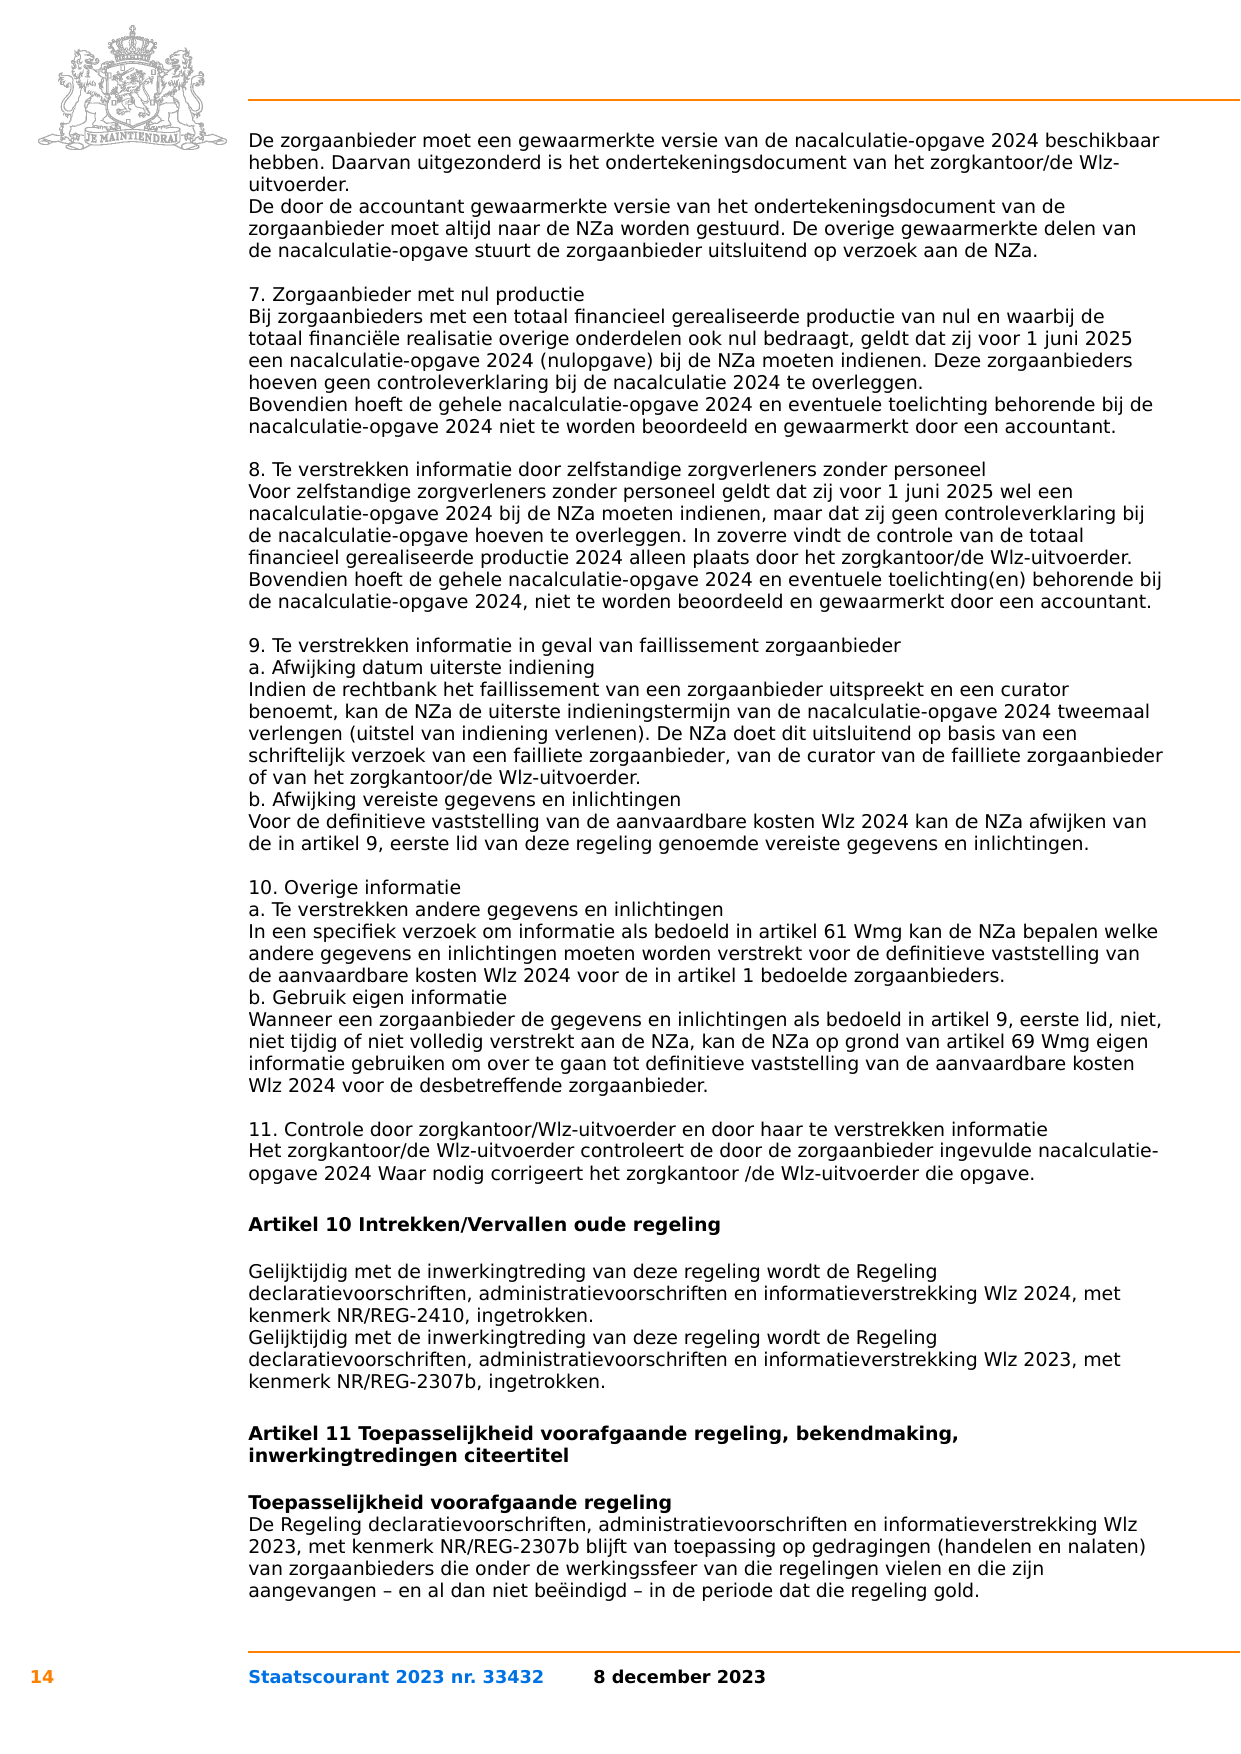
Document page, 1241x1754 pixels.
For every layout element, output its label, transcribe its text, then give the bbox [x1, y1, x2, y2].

text Gelijktijdig met de inwerkingtreding van deze regeling wordt de Regeling declaratievoorschriften, administratievoorschriften en informatieverstrekking Wlz 2024, met kenmerk NR/REG-2410, ingetrokken. [248, 1261, 1163, 1327]
text 7. Zorgaanbieder met nul productie [248, 284, 1163, 306]
subtitle Artikel 11 Toepasselijkheid voorafgaande regeling, bekendmaking, inwerkingtredingen citeertitel [248, 1423, 1163, 1467]
text Bovendien hoeft de gehele nacalculatie-opgave 2024 en eventuele toelichting(en) behorende bij de nacalculatie-opgave 2024, niet te worden beoordeeld en gewaarmerkt door een accountant. [248, 569, 1163, 613]
text Voor zelfstandige zorgverleners zonder personeel geldt dat zij voor 1 juni 2025 wel een nacalculatie-opgave 2024 bij de NZa moeten indienen, maar dat zij geen controleverklaring bij de nacalculatie-opgave hoeven te overleggen. In zoverre vindt de controle van de totaal financieel gerealiseerde productie 2024 alleen plaats door het zorgkantoor/de Wlz-uitvoerder. [248, 481, 1163, 569]
text 9. Te verstrekken informatie in geval van faillissement zorgaanbieder [248, 635, 1163, 657]
text De zorgaanbieder moet een gewaarmerkte versie van de nacalculatie-opgave 2024 beschikbaar hebben. Daarvan uitgezonderd is het ondertekeningsdocument van het zorgkantoor/de Wlz-uitvoerder. [248, 130, 1163, 196]
text 11. Controle door zorgkantoor/Wlz-uitvoerder en door haar te verstrekken informatie [248, 1118, 1163, 1140]
text Wanneer een zorgaanbieder de gegevens en inlichtingen als bedoeld in artikel 9, eerste lid, niet, niet tijdig of niet volledig verstrekt aan de NZa, kan de NZa op grond van artikel 69 Wmg eigen informatie gebruiken om over te gaan tot definitieve vaststelling van de aanvaardbare kosten Wlz 2024 voor de desbetreffende zorgaanbieder. [248, 1009, 1163, 1097]
text Gelijktijdig met de inwerkingtreding van deze regeling wordt de Regeling declaratievoorschriften, administratievoorschriften en informatieverstrekking Wlz 2023, met kenmerk NR/REG-2307b, ingetrokken. [248, 1327, 1163, 1393]
text Indien de rechtbank het faillissement van een zorgaanbieder uitspreekt en een curator benoemt, kan de NZa de uiterste indieningstermijn van de nacalculatie-opgave 2024 tweemaal verlengen (uitstel van indiening verlenen). De NZa doet dit uitsluitend op basis van een schriftelijk verzoek van een failliete zorgaanbieder, van de curator van de failliete zorgaanbieder of van het zorgkantoor/de Wlz-uitvoerder. [248, 679, 1163, 789]
text Voor de definitieve vaststelling van de aanvaardbare kosten Wlz 2024 kan de NZa afwijken van de in artikel 9, eerste lid van deze regeling genoemde vereiste gegevens en inlichtingen. [248, 811, 1163, 855]
text Het zorgkantoor/de Wlz-uitvoerder controleert de door de zorgaanbieder ingevulde nacalculatie-opgave 2024 Waar nodig corrigeert het zorgkantoor /de Wlz-uitvoerder die opgave. [248, 1140, 1163, 1184]
text De door de accountant gewaarmerkte versie van het ondertekeningsdocument van de zorgaanbieder moet altijd naar de NZa worden gestuurd. De overige gewaarmerkte delen van de nacalculatie-opgave stuurt de zorgaanbieder uitsluitend op verzoek aan de NZa. [248, 196, 1163, 262]
text a. Te verstrekken andere gegevens en inlichtingen [248, 899, 1163, 921]
text b. Gebruik eigen informatie [248, 987, 1163, 1009]
text a. Afwijking datum uiterste indiening [248, 657, 1163, 679]
text 8. Te verstrekken informatie door zelfstandige zorgverleners zonder personeel [248, 459, 1163, 481]
picture [38, 25, 227, 150]
text Bovendien hoeft de gehele nacalculatie-opgave 2024 en eventuele toelichting behorende bij de nacalculatie-opgave 2024 niet te worden beoordeeld en gewaarmerkt door een accountant. [248, 393, 1163, 437]
text 10. Overige informatie [248, 877, 1163, 899]
subtitle Artikel 10 Intrekken/Vervallen oude regeling [248, 1214, 1163, 1236]
text Bij zorgaanbieders met een totaal financieel gerealiseerde productie van nul en waarbij de totaal financiële realisatie overige onderdelen ook nul bedraagt, geldt dat zij voor 1 juni 2025 een nacalculatie-opgave 2024 (nulopgave) bij de NZa moeten indienen. Deze zorgaanbieders hoeven geen controleverklaring bij de nacalculatie 2024 te overleggen. [248, 306, 1163, 393]
subtitle Toepasselijkheid voorafgaande regeling [248, 1492, 1163, 1514]
text b. Afwijking vereiste gegevens en inlichtingen [248, 789, 1163, 811]
text In een specifiek verzoek om informatie als bedoeld in artikel 61 Wmg kan de NZa bepalen welke andere gegevens en inlichtingen moeten worden verstrekt voor de definitieve vaststelling van de aanvaardbare kosten Wlz 2024 voor de in artikel 1 bedoelde zorgaanbieders. [248, 921, 1163, 987]
text De Regeling declaratievoorschriften, administratievoorschriften en informatieverstrekking Wlz 2023, met kenmerk NR/REG-2307b blijft van toepassing op gedragingen (handelen en nalaten) van zorgaanbieders die onder de werkingssfeer van die regelingen vielen en die zijn aangevangen – en al dan niet beëindigd – in de periode dat die regeling gold. [248, 1514, 1163, 1602]
